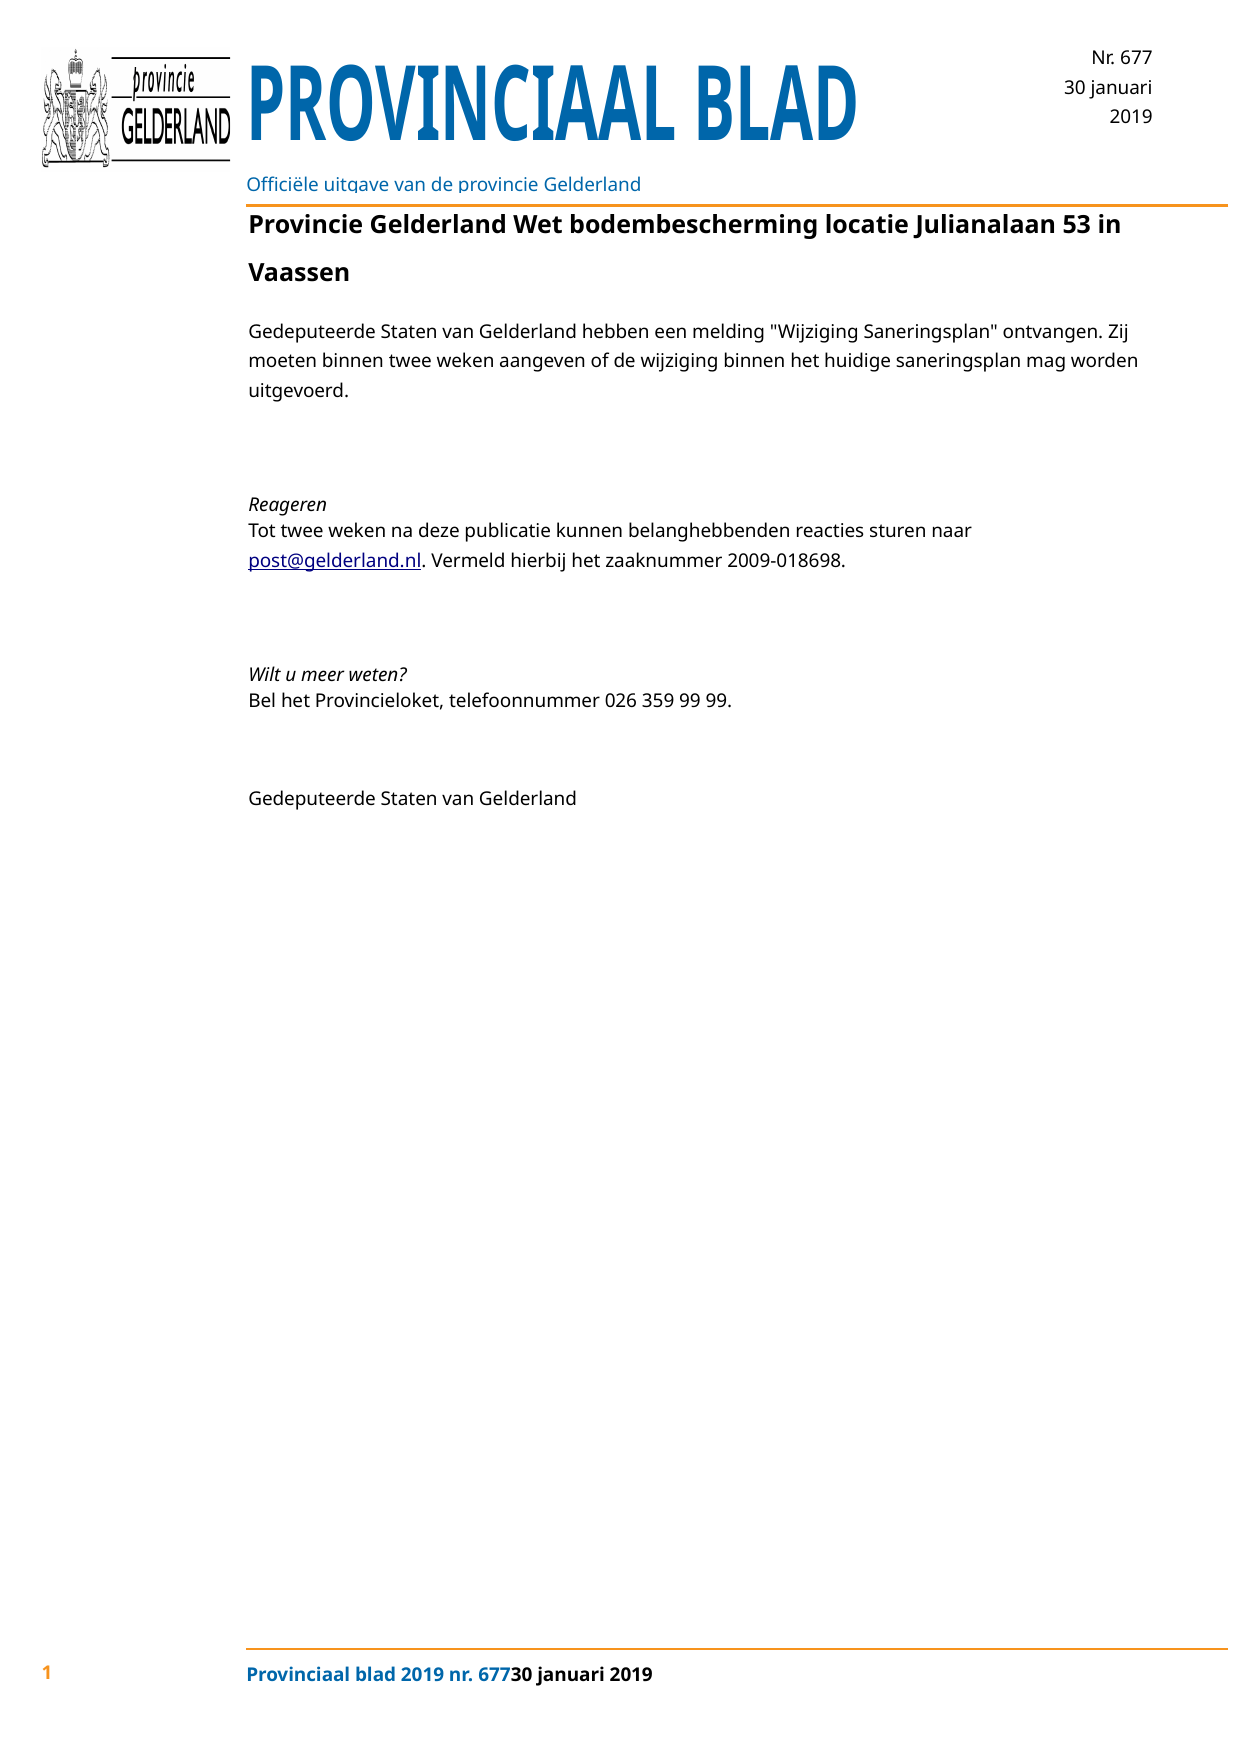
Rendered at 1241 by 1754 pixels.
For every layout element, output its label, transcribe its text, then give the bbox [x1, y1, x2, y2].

text Reageren [248, 491, 1152, 517]
text Bel het Provincieloket, telefoonnummer 026 359 99 99. [248, 687, 1152, 713]
text Gedeputeerde Staten van Gelderland [248, 785, 1152, 811]
text Provincie Gelderland Wet bodembescherming locatie Julianalaan 53 in Vaassen [248, 207, 1152, 288]
picture [41, 47, 231, 172]
text Wilt u meer weten? [248, 661, 1152, 687]
text Gedeputeerde Staten van Gelderland hebben een melding "Wijziging Saneringsplan" ontvangen. Zij moeten binnen twee weken aangeven of de wijziging binnen het huidige saneringsplan mag worden uitgevoerd. [248, 318, 1152, 403]
text Tot twee weken na deze publicatie kunnen belanghebbenden reacties sturen naar post@gelderland.nl. Vermeld hierbij het zaaknummer 2009-018698. [248, 517, 1152, 572]
